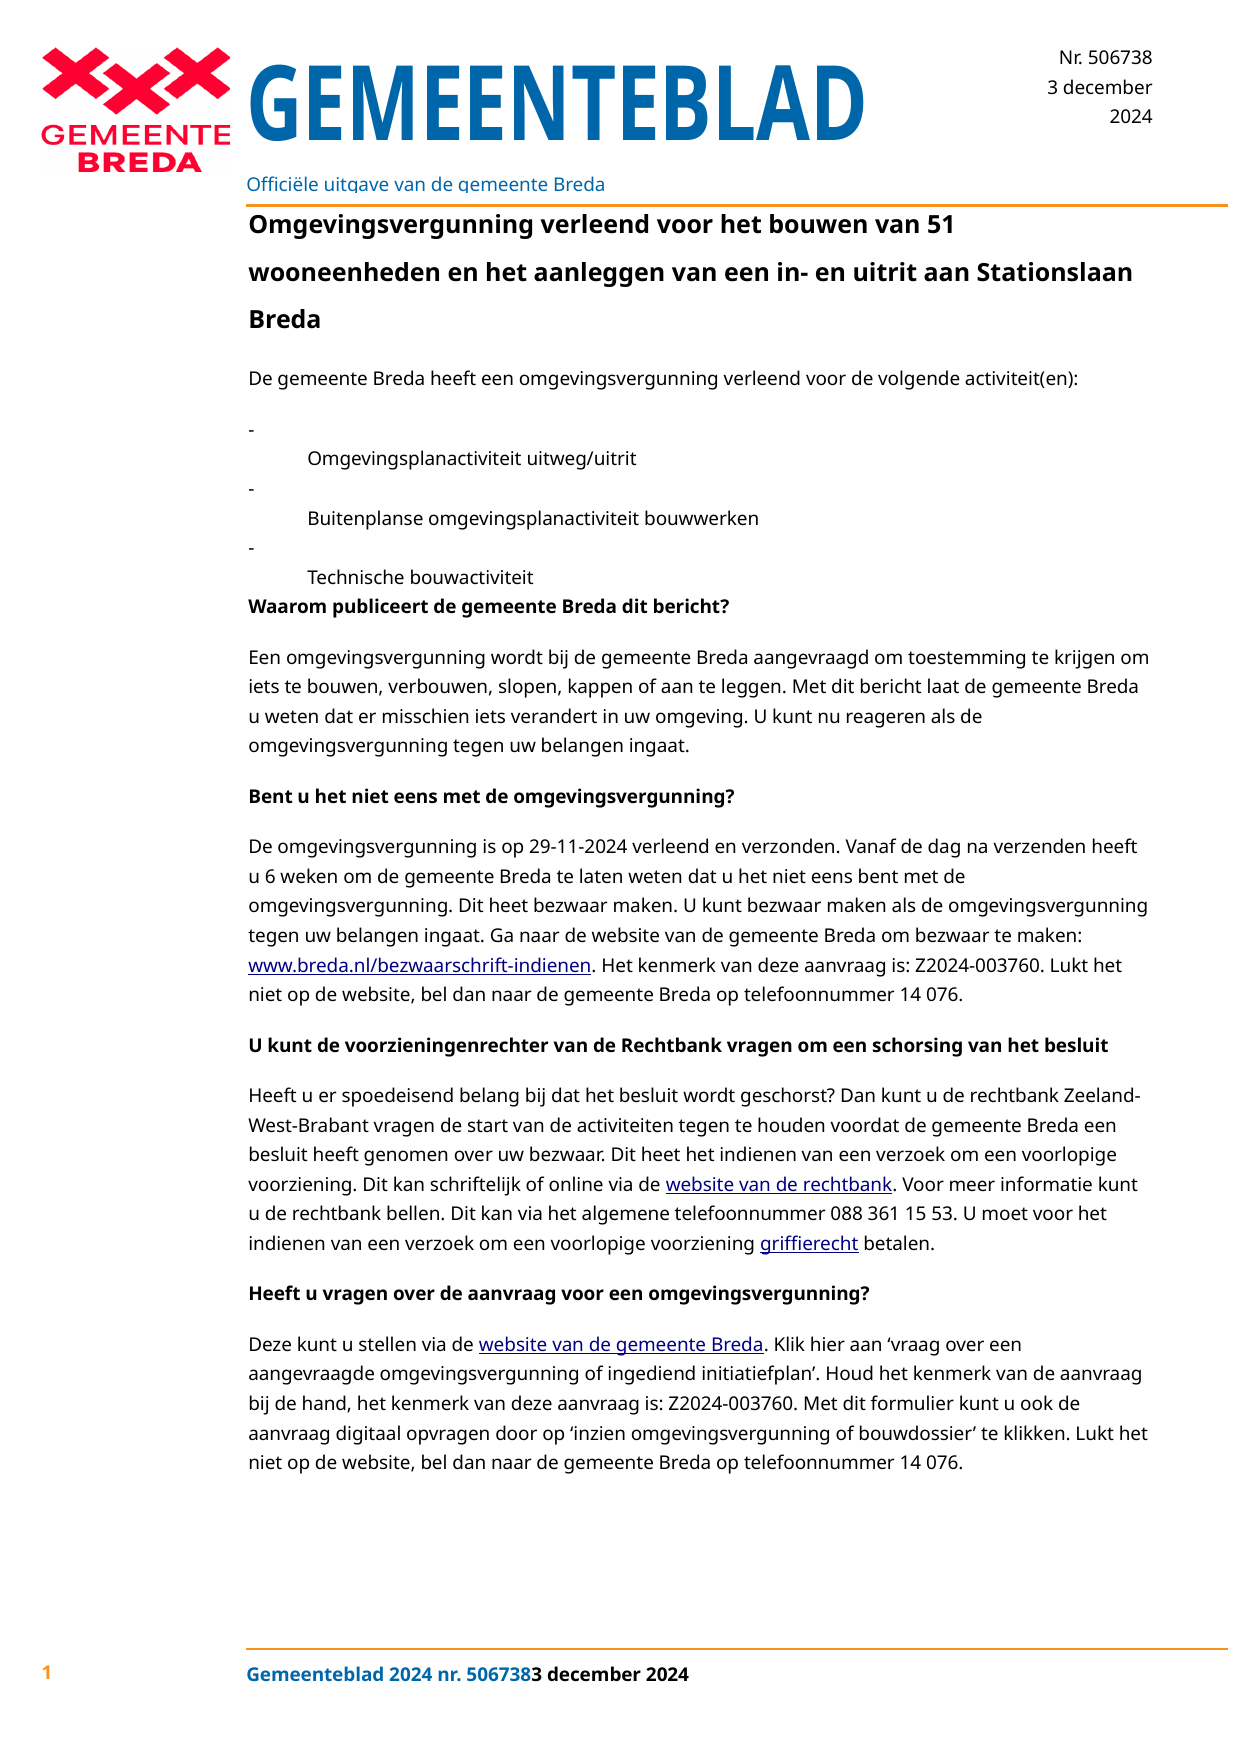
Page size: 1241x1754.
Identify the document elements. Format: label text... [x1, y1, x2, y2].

list Technische bouwactiviteit [248, 564, 1152, 589]
text De omgevingsvergunning is op 29-11-2024 verleend en verzonden. Vanaf de dag na verzenden heeft u 6 weken om de gemeente Breda te laten weten dat u het niet eens bent met de omgevingsvergunning. Dit heet bezwaar maken. U kunt bezwaar maken als de omgevingsvergunning tegen uw belangen ingaat. Ga naar de website van de gemeente Breda om bezwaar te maken: www.breda.nl/bezwaarschrift-indienen. Het kenmerk van deze aanvraag is: Z2024-003760. Lukt het niet op de website, bel dan naar de gemeente Breda op telefoonnummer 14 076. [248, 833, 1152, 1007]
text Bent u het niet eens met de omgevingsvergunning? [248, 783, 1152, 809]
text Heeft u vragen over de aanvraag voor een omgevingsvergunning? [248, 1281, 1152, 1306]
text U kunt de voorzieningenrechter van de Rechtbank vragen om een schorsing van het besluit [248, 1032, 1152, 1057]
text Heeft u er spoedeisend belang bij dat het besluit wordt geschorst? Dan kunt u de rechtbank Zeeland-West-Brabant vragen de start van de activiteiten tegen te houden voordat de gemeente Breda een besluit heeft genomen over uw bezwaar. Dit heet het indienen van een verzoek om een voorlopige voorziening. Dit kan schriftelijk of online via de website van de rechtbank. Voor meer informatie kunt u de rechtbank bellen. Dit kan via het algemene telefoonnummer 088 361 15 53. U moet voor het indienen van een verzoek om een voorlopige voorziening griffierecht betalen. [248, 1082, 1152, 1256]
text De gemeente Breda heeft een omgevingsvergunning verleend voor de volgende activiteit(en): [248, 366, 1152, 391]
text Waarom publiceert de gemeente Breda dit bericht? [248, 593, 1152, 619]
text Deze kunt u stellen via de website van de gemeente Breda. Klik hier aan ‘vraag over een aangevraagde omgevingsvergunning of ingediend initiatiefplan’. Houd het kenmerk van de aanvraag bij de hand, het kenmerk van deze aanvraag is: Z2024-003760. Met dit formulier kunt u ook de aanvraag digitaal opvragen door op ‘inzien omgevingsvergunning of bouwdossier’ te klikken. Lukt het niet op de website, bel dan naar de gemeente Breda op telefoonnummer 14 076. [248, 1331, 1152, 1475]
list Omgevingsplanactiviteit uitweg/uitrit [248, 446, 1152, 471]
list Buitenplanse omgevingsplanactiviteit bouwwerken [248, 505, 1152, 530]
picture [41, 47, 231, 172]
text Omgevingsvergunning verleend voor het bouwen van 51 wooneenheden en het aanleggen van een in- en uitrit aan Stationslaan Breda [248, 207, 1152, 336]
text Een omgevingsvergunning wordt bij de gemeente Breda aangevraagd om toestemming te krijgen om iets te bouwen, verbouwen, slopen, kappen of aan te leggen. Met dit bericht laat de gemeente Breda u weten dat er misschien iets verandert in uw omgeving. U kunt nu reageren als de omgevingsvergunning tegen uw belangen ingaat. [248, 644, 1152, 758]
